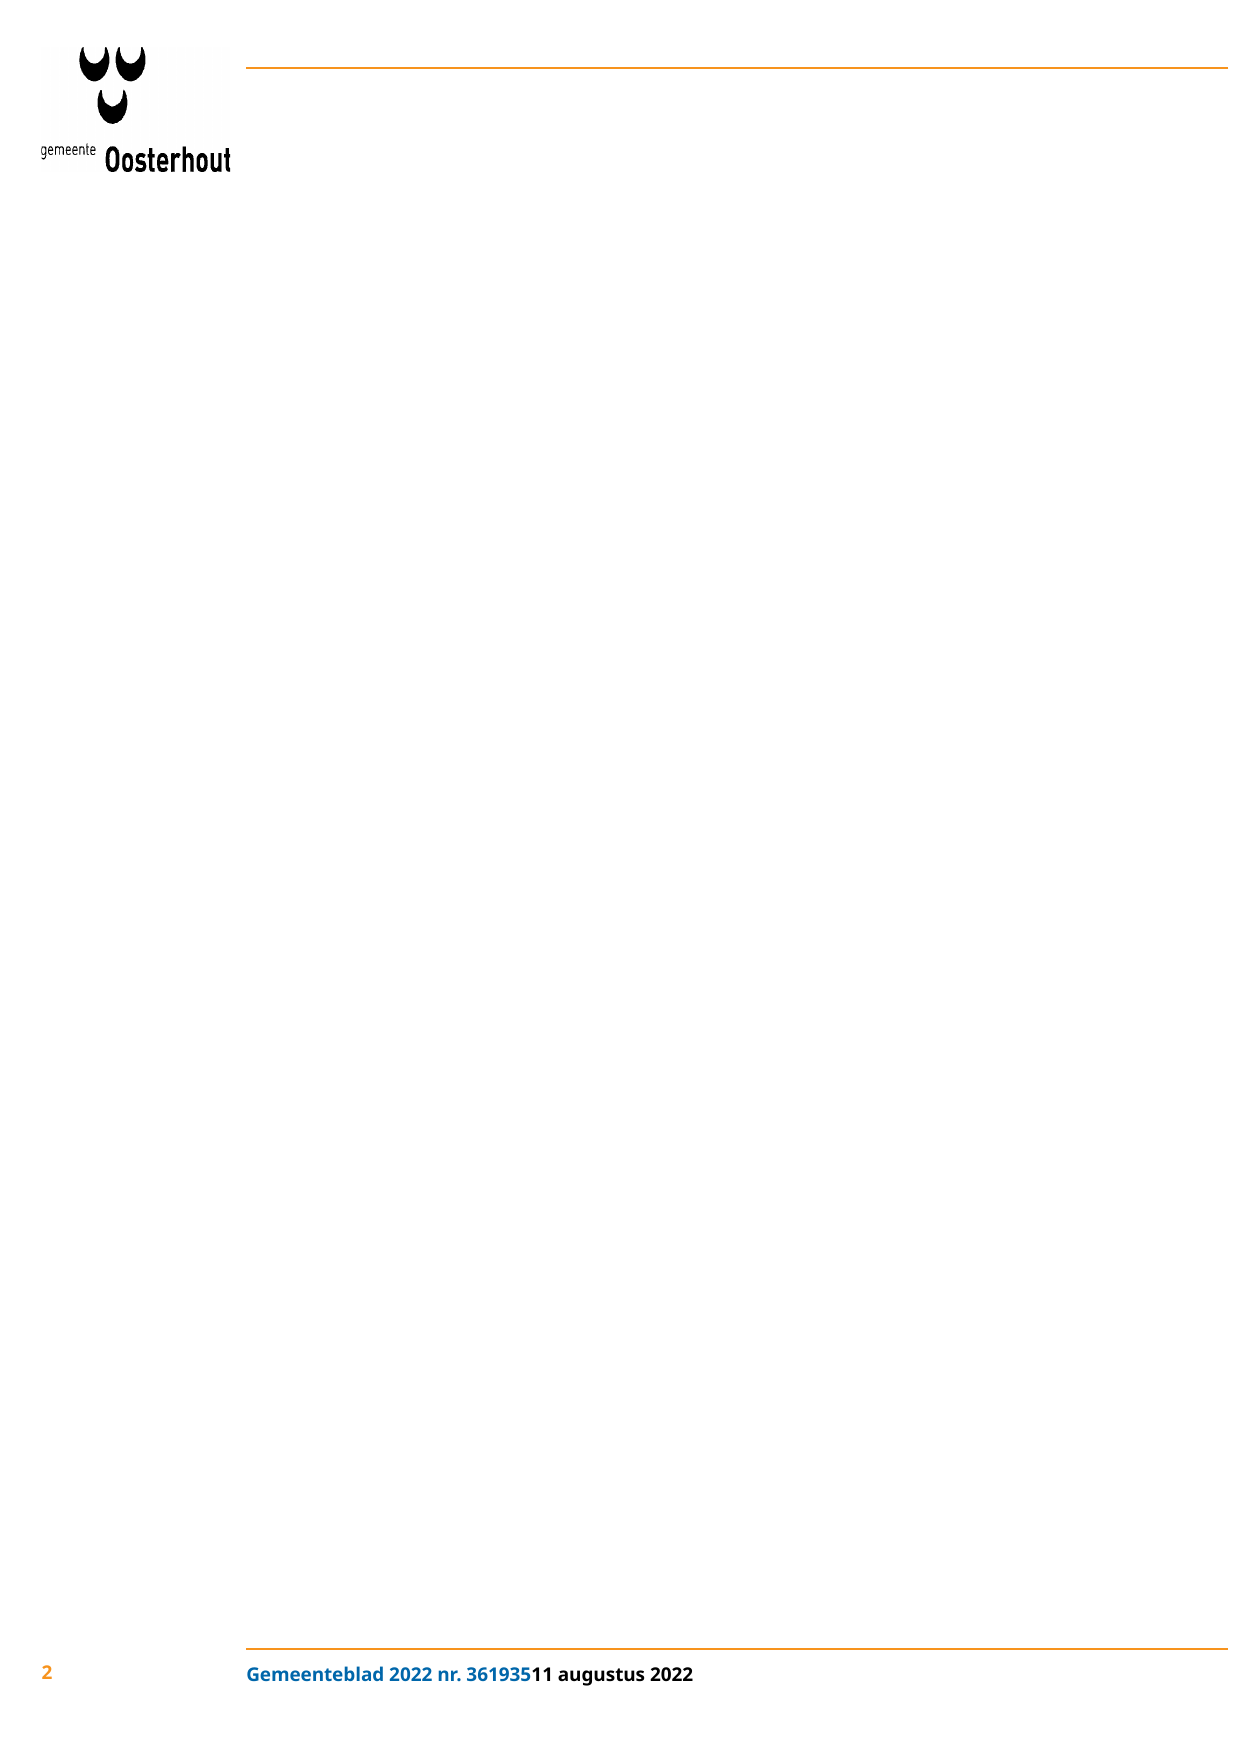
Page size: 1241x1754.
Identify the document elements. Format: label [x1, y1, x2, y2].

picture [41, 47, 231, 172]
